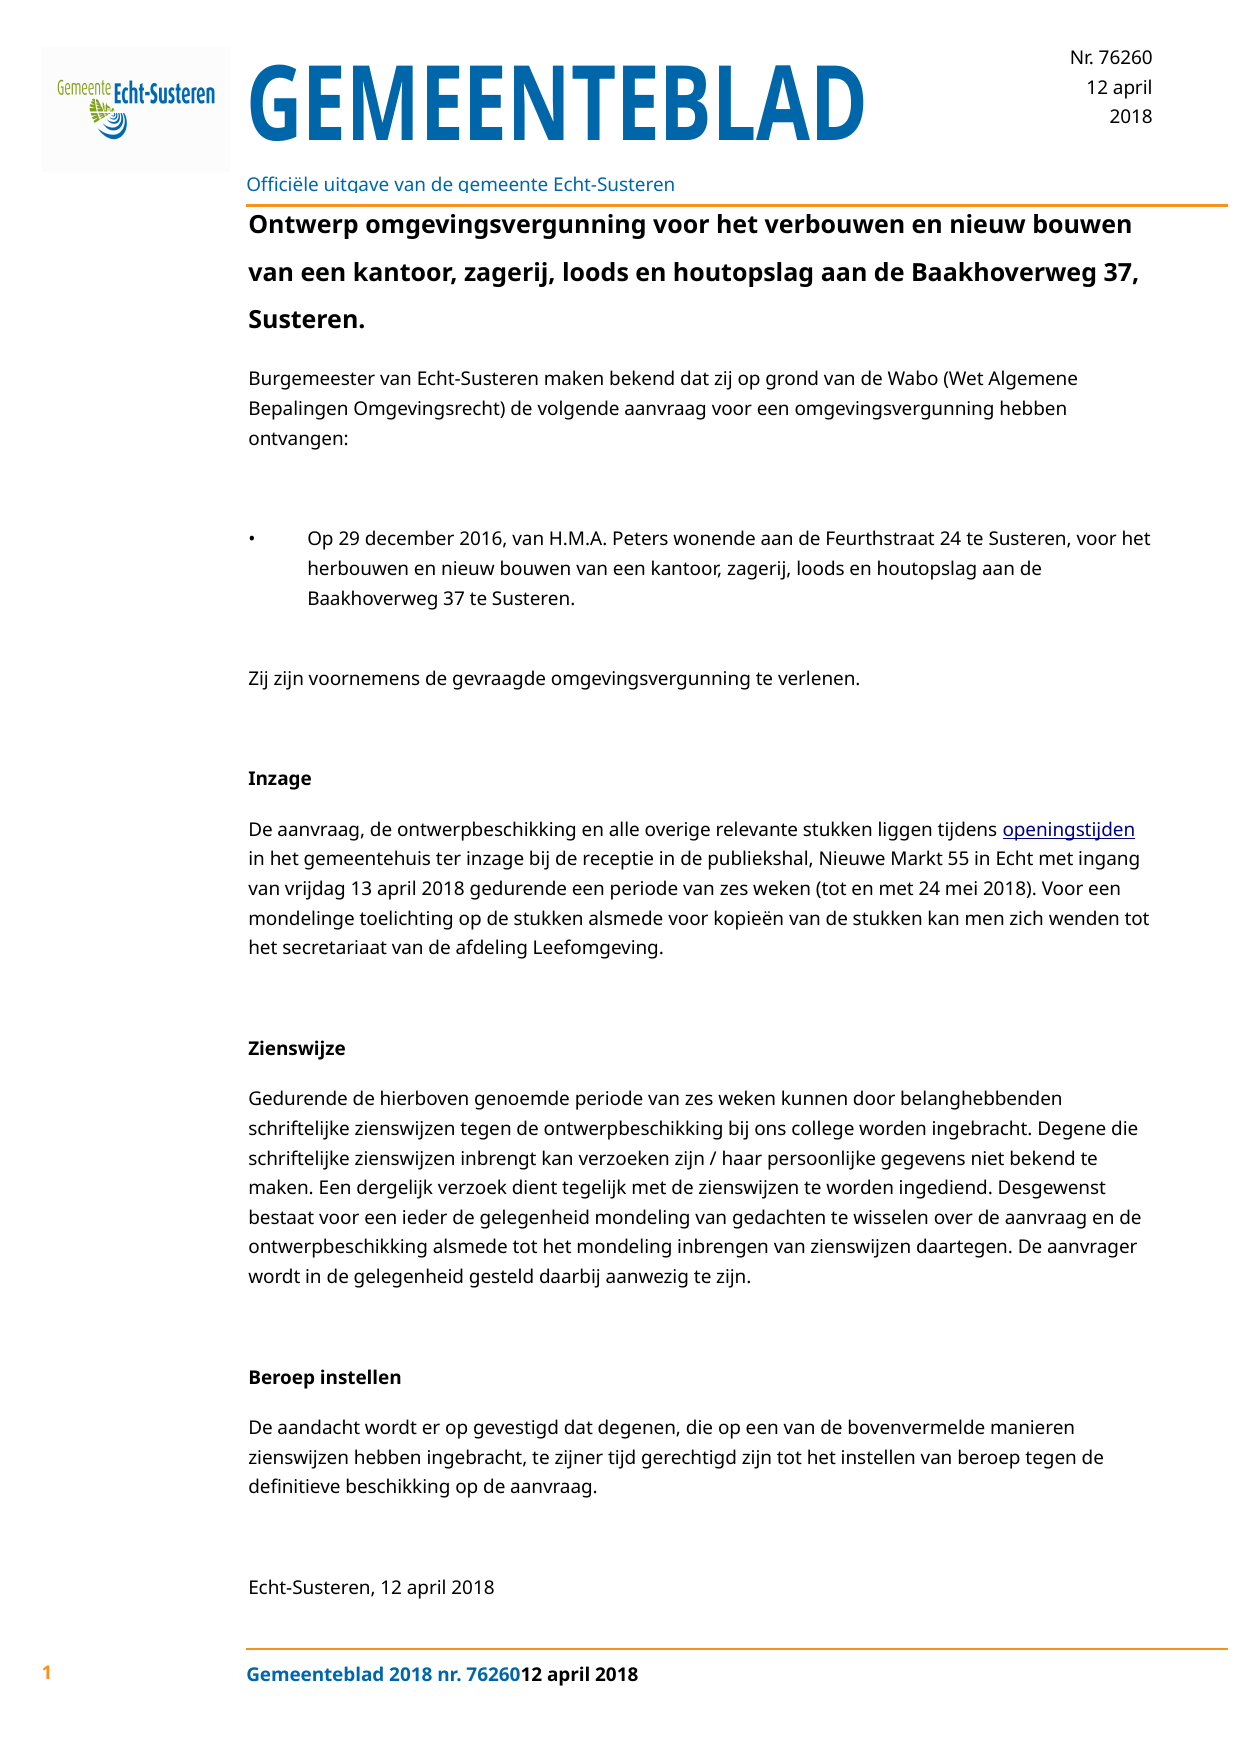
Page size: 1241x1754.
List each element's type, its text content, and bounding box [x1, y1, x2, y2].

text Zij zijn voornemens de gevraagde omgevingsvergunning te verlenen. [248, 665, 1152, 690]
text Burgemeester van Echt-Susteren maken bekend dat zij op grond van de Wabo (Wet Algemene Bepalingen Omgevingsrecht) de volgende aanvraag voor een omgevingsvergunning hebben ontvangen: [248, 366, 1152, 450]
text Zienswijze [248, 1035, 1152, 1061]
text Inzage [248, 766, 1152, 791]
text De aandacht wordt er op gevestigd dat degenen, die op een van de bovenvermelde manieren zienswijzen hebben ingebracht, te zijner tijd gerechtigd zijn tot het instellen van beroep tegen de definitieve beschikking op de aanvraag. [248, 1414, 1152, 1499]
picture [41, 47, 231, 172]
text De aanvraag, de ontwerpbeschikking en alle overige relevante stukken liggen tijdens openingstijden in het gemeentehuis ter inzage bij de receptie in de publiekshal, Nieuwe Markt 55 in Echt met ingang van vrijdag 13 april 2018 gedurende een periode van zes weken (tot en met 24 mei 2018). Voor een mondelinge toelichting op de stukken alsmede voor kopieën van de stukken kan men zich wenden tot het secretariaat van de afdeling Leefomgeving. [248, 816, 1152, 960]
text Beroep instellen [248, 1364, 1152, 1389]
text Echt-Susteren, 12 april 2018 [248, 1574, 1152, 1600]
text Gedurende de hierboven genoemde periode van zes weken kunnen door belanghebbenden schriftelijke zienswijzen tegen de ontwerpbeschikking bij ons college worden ingebracht. Degene die schriftelijke zienswijzen inbrengt kan verzoeken zijn / haar persoonlijke gegevens niet bekend te maken. Een dergelijk verzoek dient tegelijk met de zienswijzen te worden ingediend. Desgewenst bestaat voor een ieder de gelegenheid mondeling van gedachten te wisselen over de aanvraag en de ontwerpbeschikking alsmede tot het mondeling inbrengen van zienswijzen daartegen. De aanvrager wordt in de gelegenheid gesteld daarbij aanwezig te zijn. [248, 1086, 1152, 1289]
list Op 29 december 2016, van H.M.A. Peters wonende aan de Feurthstraat 24 te Susteren, voor het herbouwen en nieuw bouwen van een kantoor, zagerij, loods en houtopslag aan de Baakhoverweg 37 te Susteren. [248, 526, 1152, 610]
text Ontwerp omgevingsvergunning voor het verbouwen en nieuw bouwen van een kantoor, zagerij, loods en houtopslag aan de Baakhoverweg 37, Susteren. [248, 207, 1152, 336]
